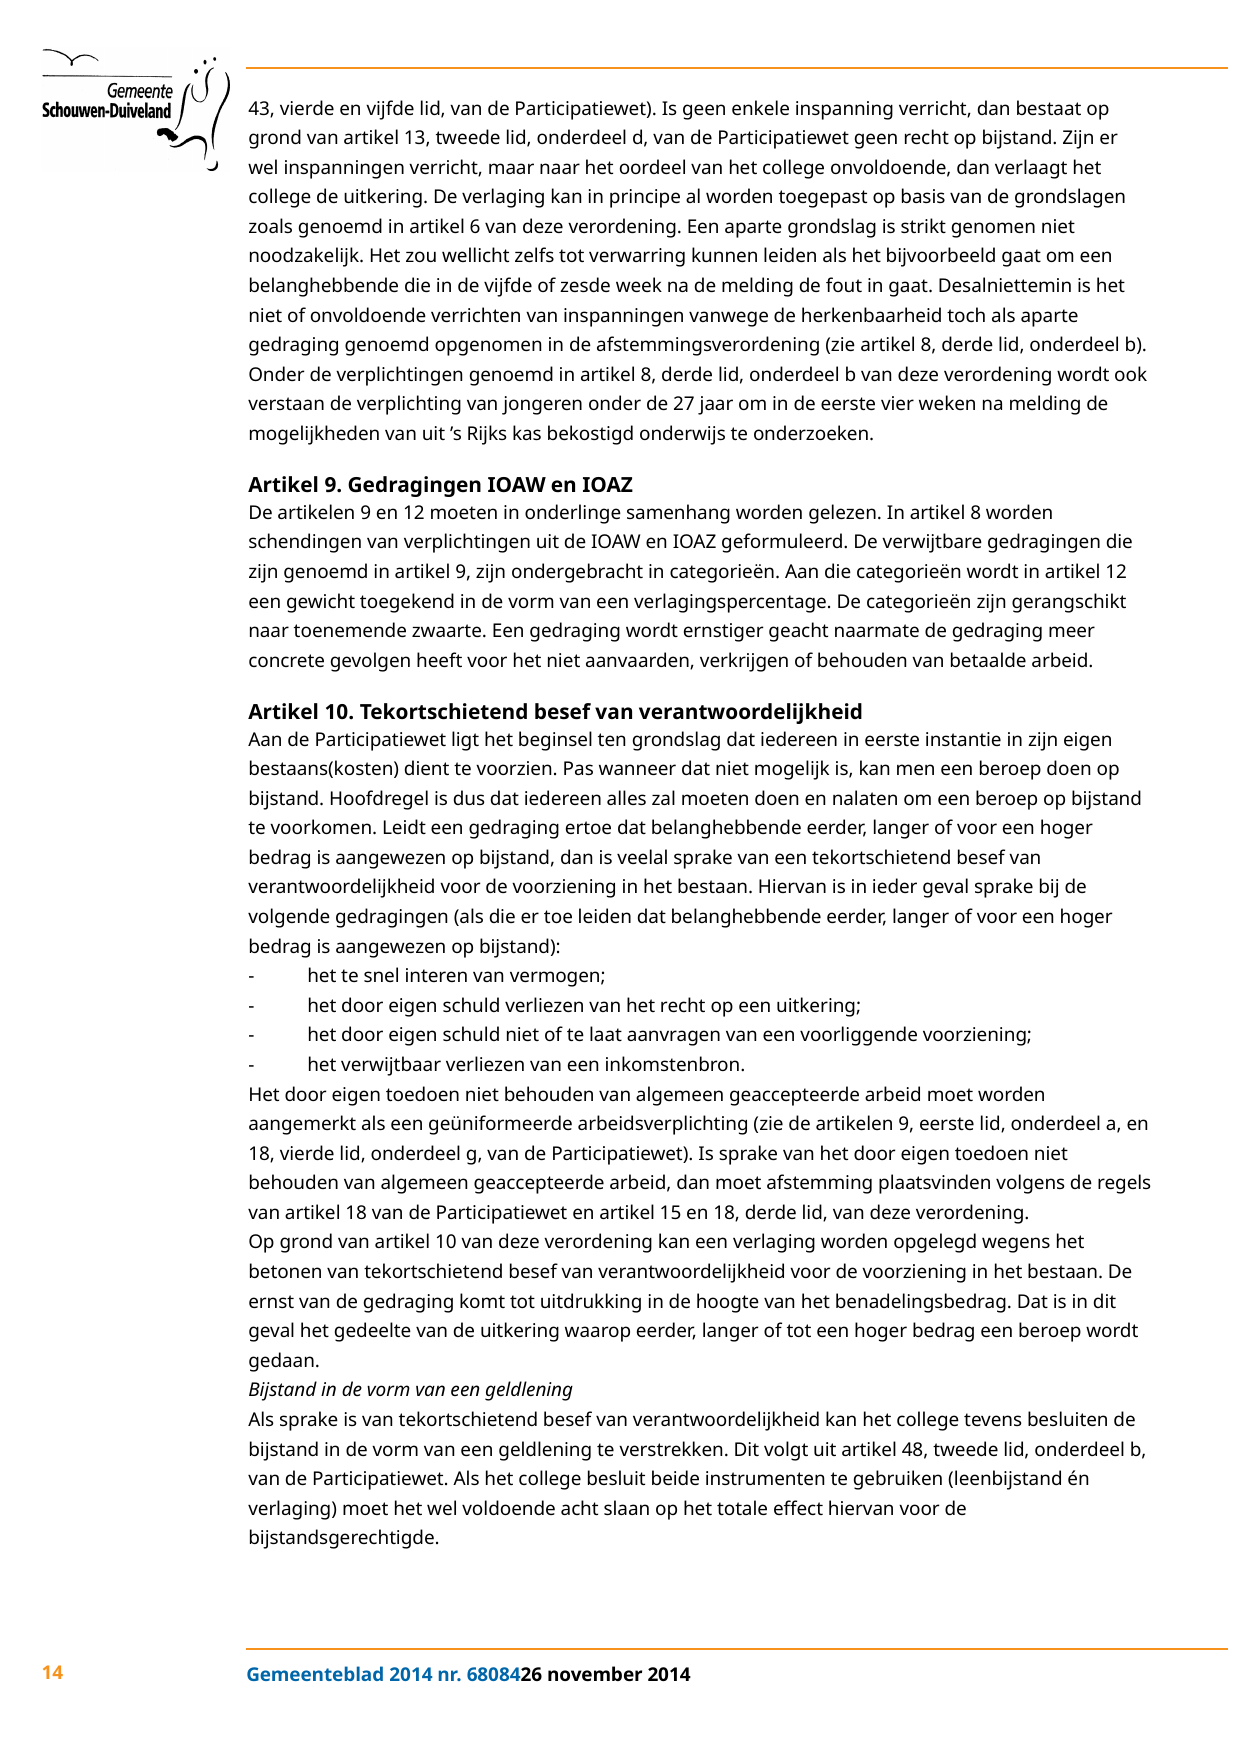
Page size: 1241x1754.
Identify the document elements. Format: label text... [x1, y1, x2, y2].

text Artikel 10. Tekortschietend besef van verantwoordelijkheid [248, 697, 1152, 726]
list het verwijtbaar verliezen van een inkomstenbron. [248, 1051, 1152, 1077]
picture [41, 47, 231, 172]
text De artikelen 9 en 12 moeten in onderlinge samenhang worden gelezen. In artikel 8 worden schendingen van verplichtingen uit de IOAW en IOAZ geformuleerd. De verwijtbare gedragingen die zijn genoemd in artikel 9, zijn ondergebracht in categorieën. Aan die categorieën wordt in artikel 12 een gewicht toegekend in de vorm van een verlagingspercentage. De categorieën zijn gerangschikt naar toenemende zwaarte. Een gedraging wordt ernstiger geacht naarmate de gedraging meer concrete gevolgen heeft voor het niet aanvaarden, verkrijgen of behouden van betaalde arbeid. [248, 499, 1152, 673]
text Bijstand in de vorm van een geldlening [248, 1377, 1152, 1402]
text Artikel 9. Gedragingen IOAW en IOAZ [248, 471, 1152, 499]
text Aan de Participatiewet ligt het beginsel ten grondslag dat iedereen in eerste instantie in zijn eigen bestaans(kosten) dient te voorzien. Pas wanneer dat niet mogelijk is, kan men een beroep doen op bijstand. Hoofdregel is dus dat iedereen alles zal moeten doen en nalaten om een beroep op bijstand te voorkomen. Leidt een gedraging ertoe dat belanghebbende eerder, langer of voor een hoger bedrag is aangewezen op bijstand, dan is veelal sprake van een tekortschietend besef van verantwoordelijkheid voor de voorziening in het bestaan. Hiervan is in ieder geval sprake bij de volgende gedragingen (als die er toe leiden dat belanghebbende eerder, langer of voor een hoger bedrag is aangewezen op bijstand): [248, 726, 1152, 959]
list het door eigen schuld niet of te laat aanvragen van een voorliggende voorziening; [248, 1022, 1152, 1047]
list het te snel interen van vermogen; [248, 962, 1152, 988]
text Op grond van artikel 10 van deze verordening kan een verlaging worden opgelegd wegens het betonen van tekortschietend besef van verantwoordelijkheid voor de voorziening in het bestaan. De ernst van de gedraging komt tot uitdrukking in de hoogte van het benadelingsbedrag. Dat is in dit geval het gedeelte van de uitkering waarop eerder, langer of tot een hoger bedrag een beroep wordt gedaan. [248, 1229, 1152, 1373]
list het door eigen schuld verliezen van het recht op een uitkering; [248, 992, 1152, 1018]
text Als sprake is van tekortschietend besef van verantwoordelijkheid kan het college tevens besluiten de bijstand in de vorm van een geldlening te verstrekken. Dit volgt uit artikel 48, tweede lid, onderdeel b, van de Participatiewet. Als het college besluit beide instrumenten te gebruiken (leenbijstand én verlaging) moet het wel voldoende acht slaan op het totale effect hiervan voor de bijstandsgerechtigde. [248, 1406, 1152, 1550]
text Onder de verplichtingen genoemd in artikel 8, derde lid, onderdeel b van deze verordening wordt ook verstaan de verplichting van jongeren onder de 27 jaar om in de eerste vier weken na melding de mogelijkheden van uit ’s Rijks kas bekostigd onderwijs te onderzoeken. [248, 361, 1152, 446]
text 43, vierde en vijfde lid, van de Participatiewet). Is geen enkele inspanning verricht, dan bestaat op grond van artikel 13, tweede lid, onderdeel d, van de Participatiewet geen recht op bijstand. Zijn er wel inspanningen verricht, maar naar het oordeel van het college onvoldoende, dan verlaagt het college de uitkering. De verlaging kan in principe al worden toegepast op basis van de grondslagen zoals genoemd in artikel 6 van deze verordening. Een aparte grondslag is strikt genomen niet noodzakelijk. Het zou wellicht zelfs tot verwarring kunnen leiden als het bijvoorbeeld gaat om een belanghebbende die in de vijfde of zesde week na de melding de fout in gaat. Desalniettemin is het niet of onvoldoende verrichten van inspanningen vanwege de herkenbaarheid toch als aparte gedraging genoemd opgenomen in de afstemmingsverordening (zie artikel 8, derde lid, onderdeel b). [248, 95, 1152, 357]
text Het door eigen toedoen niet behouden van algemeen geaccepteerde arbeid moet worden aangemerkt als een geüniformeerde arbeidsverplichting (zie de artikelen 9, eerste lid, onderdeel a, en 18, vierde lid, onderdeel g, van de Participatiewet). Is sprake van het door eigen toedoen niet behouden van algemeen geaccepteerde arbeid, dan moet afstemming plaatsvinden volgens de regels van artikel 18 van de Participatiewet en artikel 15 en 18, derde lid, van deze verordening. [248, 1081, 1152, 1225]
